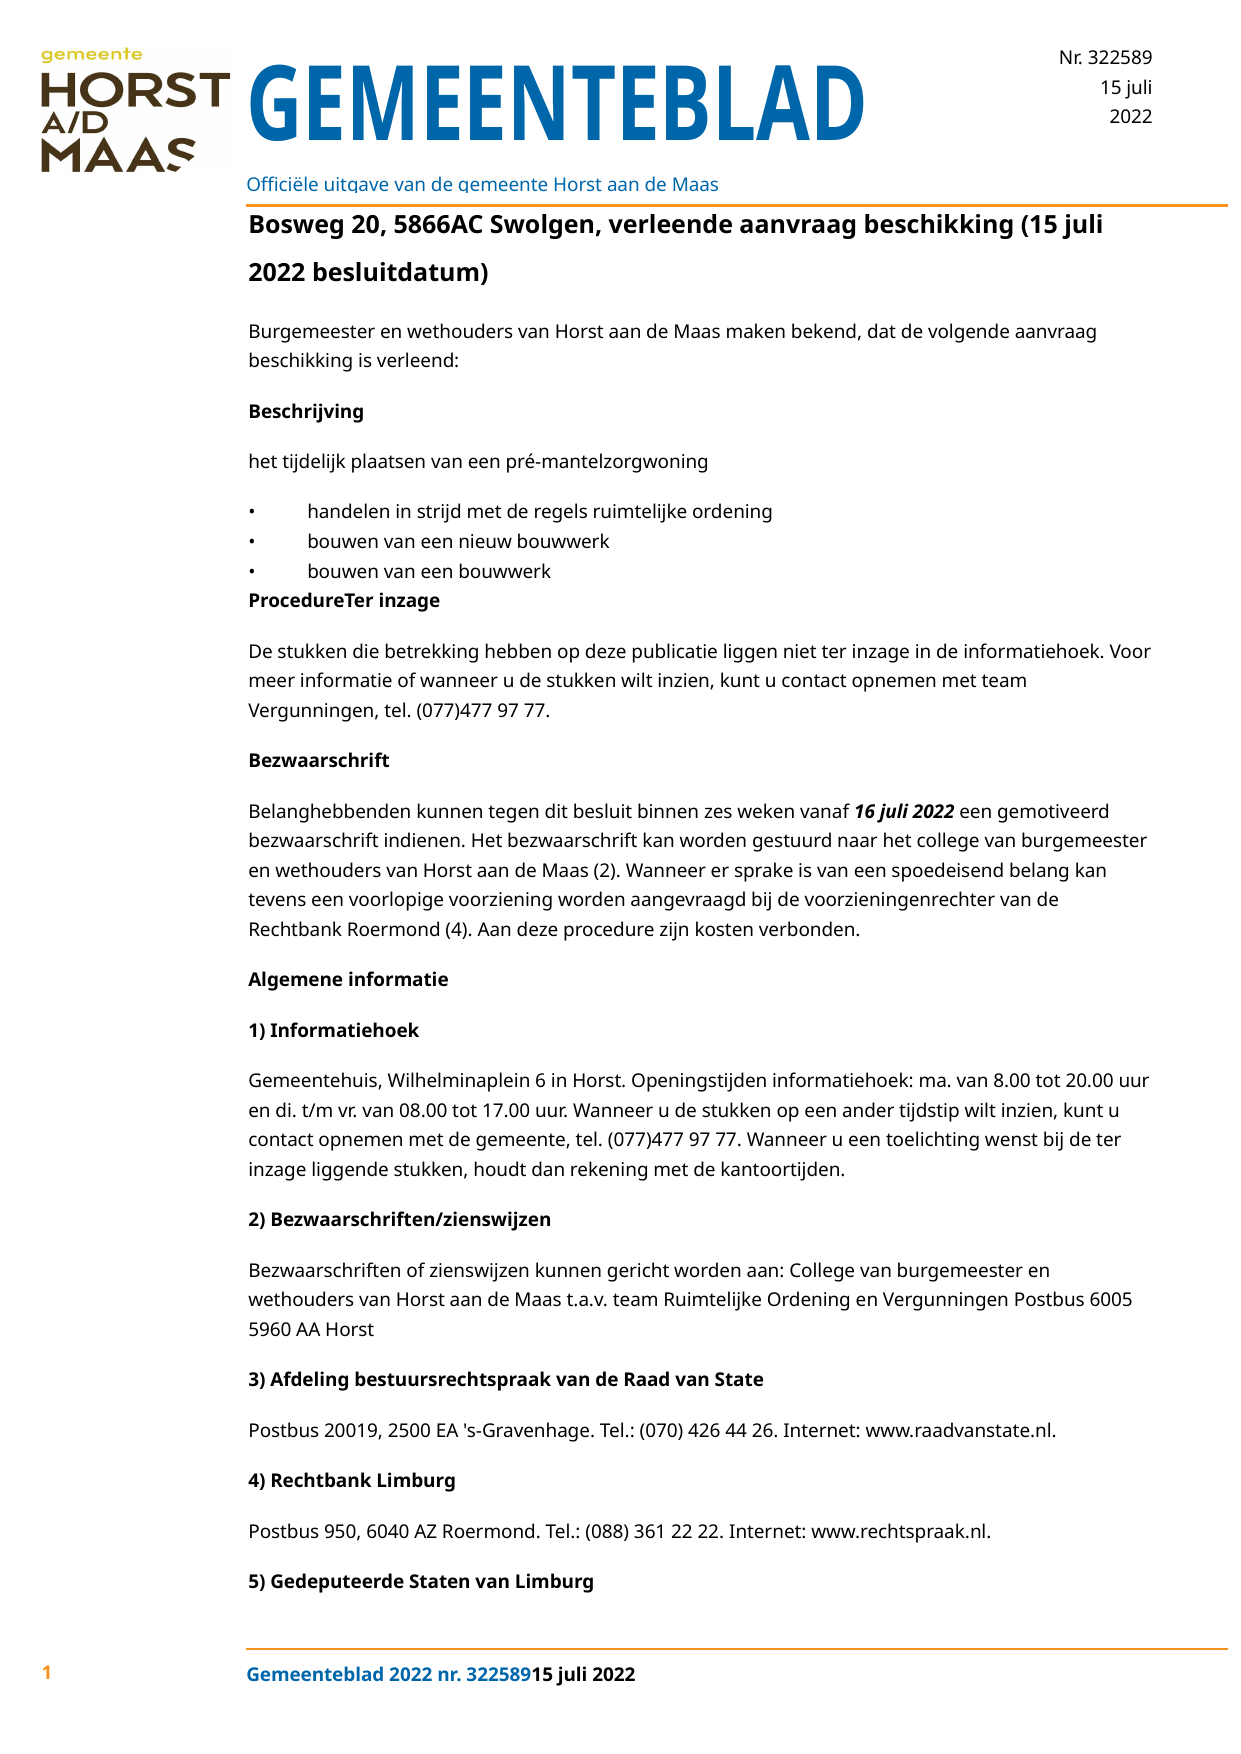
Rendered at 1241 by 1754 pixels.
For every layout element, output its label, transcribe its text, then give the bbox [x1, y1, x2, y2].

text 1) Informatiehoek [248, 1017, 1152, 1043]
text 5) Gedeputeerde Staten van Limburg [248, 1568, 1152, 1594]
text 3) Afdeling bestuursrechtspraak van de Raad van State [248, 1367, 1152, 1392]
text het tijdelijk plaatsen van een pré-mantelzorgwoning [248, 448, 1152, 474]
text Bezwaarschriften of zienswijzen kunnen gericht worden aan: College van burgemeester en wethouders van Horst aan de Maas t.a.v. team Ruimtelijke Ordening en Vergunningen Postbus 6005 5960 AA Horst [248, 1257, 1152, 1342]
text De stukken die betrekking hebben op deze publicatie liggen niet ter inzage in de informatiehoek. Voor meer informatie of wanneer u de stukken wilt inzien, kunt u contact opnemen met team Vergunningen, tel. (077)477 97 77. [248, 638, 1152, 723]
text Belanghebbenden kunnen tegen dit besluit binnen zes weken vanaf 16 juli 2022 een gemotiveerd bezwaarschrift indienen. Het bezwaarschrift kan worden gestuurd naar het college van burgemeester en wethouders van Horst aan de Maas (2). Wanneer er sprake is van een spoedeisend belang kan tevens een voorlopige voorziening worden aangevraagd bij de voorzieningenrechter van de Rechtbank Roermond (4). Aan deze procedure zijn kosten verbonden. [248, 798, 1152, 942]
text Bezwaarschrift [248, 747, 1152, 773]
text Gemeentehuis, Wilhelminaplein 6 in Horst. Openingstijden informatiehoek: ma. van 8.00 tot 20.00 uur en di. t/m vr. van 08.00 tot 17.00 uur. Wanneer u de stukken op een ander tijdstip wilt inzien, kunt u contact opnemen met de gemeente, tel. (077)477 97 77. Wanneer u een toelichting wenst bij de ter inzage liggende stukken, houdt dan rekening met de kantoortijden. [248, 1067, 1152, 1182]
text Beschrijving [248, 398, 1152, 424]
picture [41, 47, 231, 172]
text 2) Bezwaarschriften/zienswijzen [248, 1207, 1152, 1232]
list handelen in strijd met de regels ruimtelijke ordening [248, 499, 1152, 524]
list bouwen van een nieuw bouwwerk [248, 528, 1152, 554]
text Algemene informatie [248, 967, 1152, 992]
text Bosweg 20, 5866AC Swolgen, verleende aanvraag beschikking (15 juli 2022 besluitdatum) [248, 207, 1152, 288]
text Postbus 950, 6040 AZ Roermond. Tel.: (088) 361 22 22. Internet: www.rechtspraak.nl. [248, 1518, 1152, 1544]
text Burgemeester en wethouders van Horst aan de Maas maken bekend, dat de volgende aanvraag beschikking is verleend: [248, 318, 1152, 373]
text 4) Rechtbank Limburg [248, 1467, 1152, 1493]
list bouwen van een bouwwerk [248, 558, 1152, 584]
text ProcedureTer inzage [248, 587, 1152, 613]
text Postbus 20019, 2500 EA 's-Gravenhage. Tel.: (070) 426 44 26. Internet: www.raadvanstate.nl. [248, 1417, 1152, 1443]
